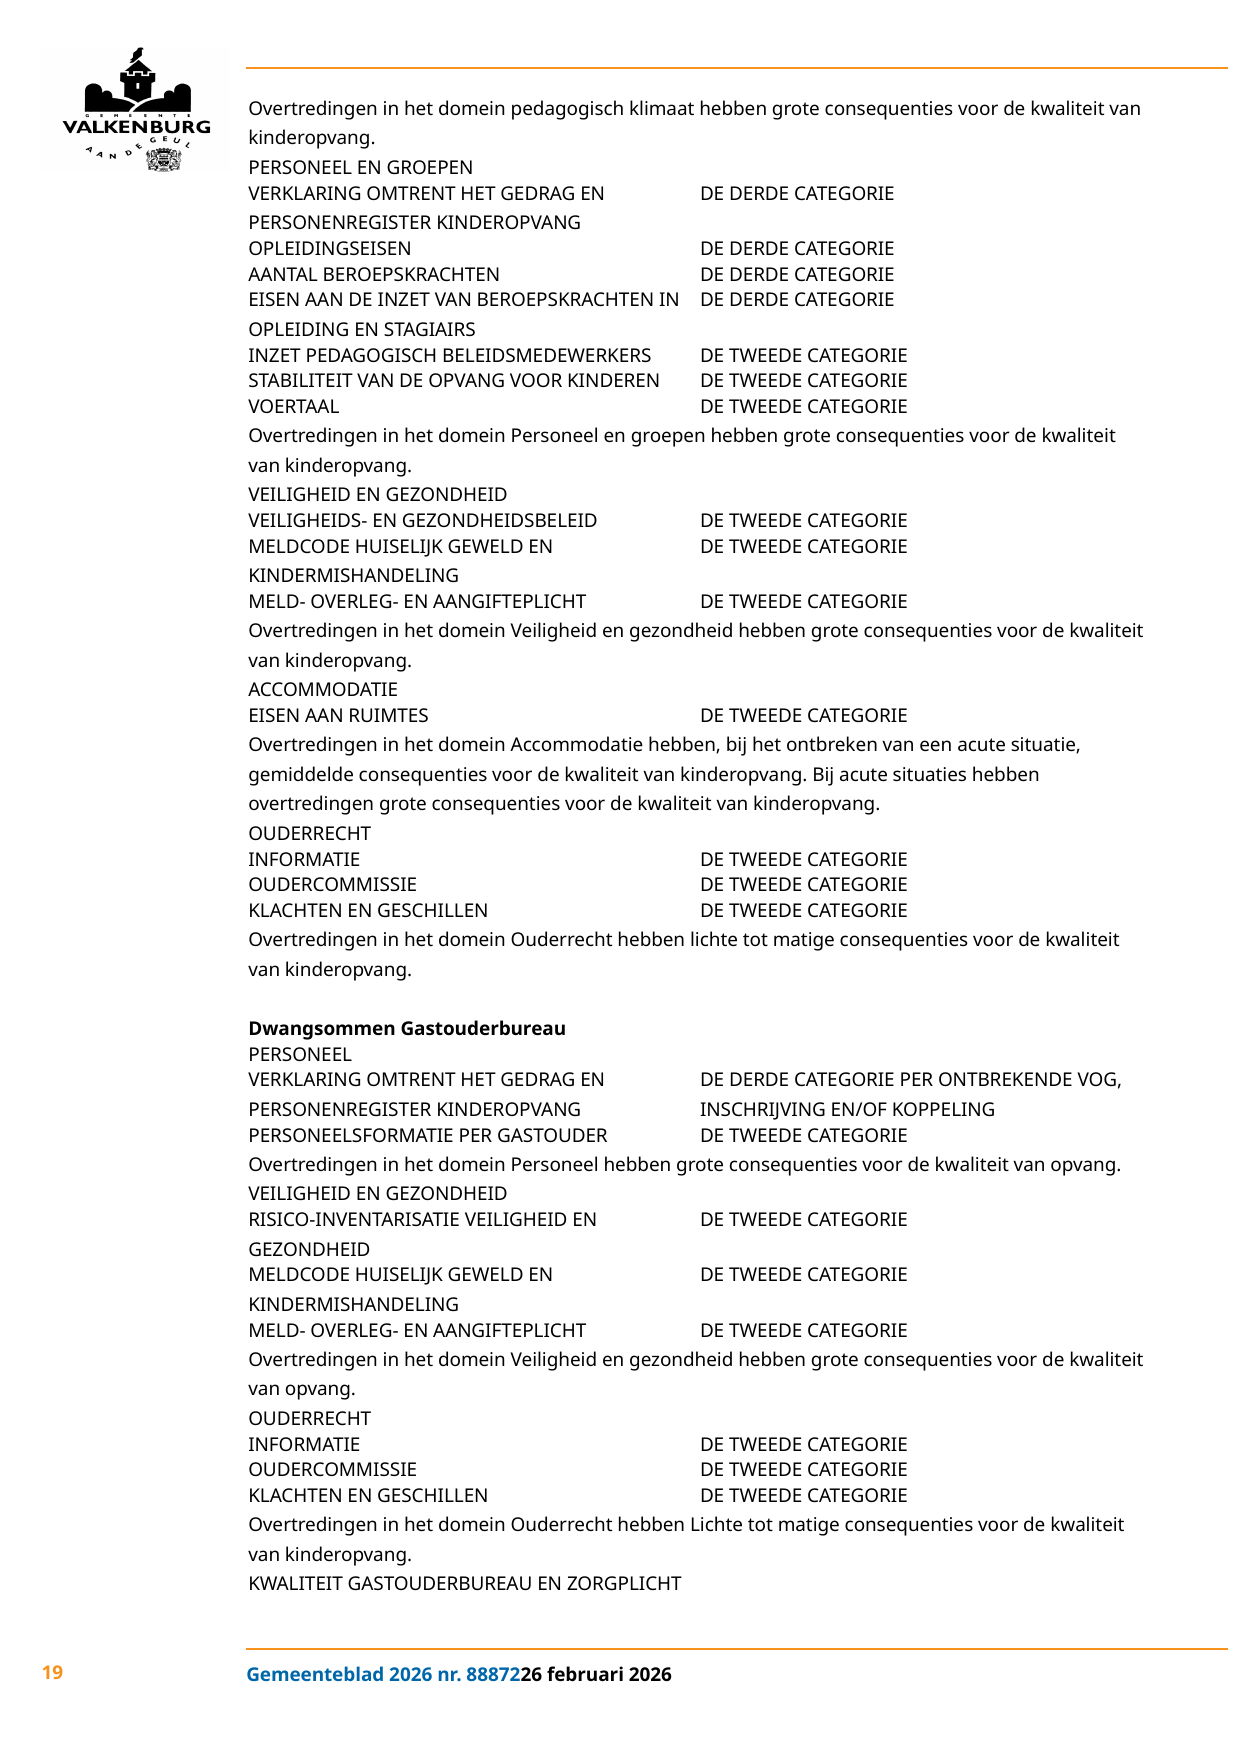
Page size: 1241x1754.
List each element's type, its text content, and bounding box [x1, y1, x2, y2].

text Overtredingen in het domein Ouderrecht hebben lichte tot matige consequenties voor de kwaliteit van kinderopvang. [248, 926, 1152, 982]
text Overtredingen in het domein Veiligheid en gezondheid hebben grote consequenties voor de kwaliteit van kinderopvang. [248, 617, 1152, 673]
table_header OUDERRECHT [248, 1405, 1152, 1431]
table_cell DE TWEEDE CATEGORIE [700, 533, 1152, 588]
table_cell VOERTAAL [248, 393, 700, 419]
table_cell DE TWEEDE CATEGORIE [700, 1431, 1152, 1457]
table_header ACCOMMODATIE [248, 677, 1152, 702]
text Overtredingen in het domein Personeel hebben grote consequenties voor de kwaliteit van opvang. [248, 1151, 1152, 1177]
table_cell KLACHTEN EN GESCHILLEN [248, 897, 700, 923]
table_cell MELD- OVERLEG- EN AANGIFTEPLICHT [248, 1317, 700, 1343]
table_cell DE TWEEDE CATEGORIE [700, 507, 1152, 533]
table_cell DE TWEEDE CATEGORIE [700, 1122, 1152, 1148]
table_cell DE TWEEDE CATEGORIE [700, 1317, 1152, 1343]
text Overtredingen in het domein pedagogisch klimaat hebben grote consequenties voor de kwaliteit van kinderopvang. [248, 95, 1152, 150]
table_header VEILIGHEID EN GEZONDHEID [248, 1181, 1152, 1206]
table_cell VERKLARING OMTRENT HET GEDRAG EN PERSONENREGISTER KINDEROPVANG [248, 180, 700, 235]
table_cell DE TWEEDE CATEGORIE [700, 342, 1152, 368]
table_cell PERSONEELSFORMATIE PER GASTOUDER [248, 1122, 700, 1148]
table_cell DE TWEEDE CATEGORIE [700, 846, 1152, 872]
table_cell DE TWEEDE CATEGORIE [700, 588, 1152, 614]
table_cell OPLEIDINGSEISEN [248, 235, 700, 261]
table_cell DE TWEEDE CATEGORIE [700, 1457, 1152, 1482]
text Overtredingen in het domein Veiligheid en gezondheid hebben grote consequenties voor de kwaliteit van opvang. [248, 1346, 1152, 1401]
table_cell MELD- OVERLEG- EN AANGIFTEPLICHT [248, 588, 700, 614]
table_cell DE DERDE CATEGORIE PER ONTBREKENDE VOG, INSCHRIJVING EN/OF KOPPELING [700, 1067, 1152, 1122]
table_cell DE TWEEDE CATEGORIE [700, 1482, 1152, 1508]
table_cell INZET PEDAGOGISCH BELEIDSMEDEWERKERS [248, 342, 700, 368]
table_cell OUDERCOMMISSIE [248, 1457, 700, 1482]
table_cell DE TWEEDE CATEGORIE [700, 368, 1152, 393]
table_cell DE TWEEDE CATEGORIE [700, 872, 1152, 897]
table_cell EISEN AAN RUIMTES [248, 702, 700, 728]
table_cell MELDCODE HUISELIJK GEWELD EN KINDERMISHANDELING [248, 1262, 700, 1317]
table_cell AANTAL BEROEPSKRACHTEN [248, 261, 700, 287]
table_cell DE DERDE CATEGORIE [700, 287, 1152, 342]
table_cell DE TWEEDE CATEGORIE [700, 393, 1152, 419]
table_cell DE DERDE CATEGORIE [700, 261, 1152, 287]
text Overtredingen in het domein Accommodatie hebben, bij het ontbreken van een acute situatie, gemiddelde consequenties voor de kwaliteit van kinderopvang. Bij acute situaties hebben overtredingen grote consequenties voor de kwaliteit van kinderopvang. [248, 731, 1152, 816]
table_cell EISEN AAN DE INZET VAN BEROEPSKRACHTEN IN OPLEIDING EN STAGIAIRS [248, 287, 700, 342]
text Overtredingen in het domein Ouderrecht hebben Lichte tot matige consequenties voor de kwaliteit van kinderopvang. [248, 1511, 1152, 1567]
text Overtredingen in het domein Personeel en groepen hebben grote consequenties voor de kwaliteit van kinderopvang. [248, 422, 1152, 478]
table_cell DE TWEEDE CATEGORIE [700, 1262, 1152, 1317]
table_cell VERKLARING OMTRENT HET GEDRAG EN PERSONENREGISTER KINDEROPVANG [248, 1067, 700, 1122]
table_cell DE DERDE CATEGORIE [700, 235, 1152, 261]
table_cell DE TWEEDE CATEGORIE [700, 897, 1152, 923]
picture [41, 47, 231, 172]
table_cell DE DERDE CATEGORIE [700, 180, 1152, 235]
table_cell RISICO-INVENTARISATIE VEILIGHEID EN GEZONDHEID [248, 1206, 700, 1262]
table_cell INFORMATIE [248, 846, 700, 872]
table_cell DE TWEEDE CATEGORIE [700, 702, 1152, 728]
table_header PERSONEEL [248, 1041, 1152, 1067]
text Dwangsommen Gastouderbureau [248, 1015, 1152, 1041]
table_cell DE TWEEDE CATEGORIE [700, 1206, 1152, 1262]
table_header VEILIGHEID EN GEZONDHEID [248, 482, 1152, 507]
table_cell OUDERCOMMISSIE [248, 872, 700, 897]
table_cell STABILITEIT VAN DE OPVANG VOOR KINDEREN [248, 368, 700, 393]
table_cell MELDCODE HUISELIJK GEWELD EN KINDERMISHANDELING [248, 533, 700, 588]
table_header OUDERRECHT [248, 820, 1152, 846]
table_cell INFORMATIE [248, 1431, 700, 1457]
table_header PERSONEEL EN GROEPEN [248, 154, 1152, 180]
table_cell VEILIGHEIDS- EN GEZONDHEIDSBELEID [248, 507, 700, 533]
table_cell KLACHTEN EN GESCHILLEN [248, 1482, 700, 1508]
table_header KWALITEIT GASTOUDERBUREAU EN ZORGPLICHT [248, 1571, 1152, 1596]
